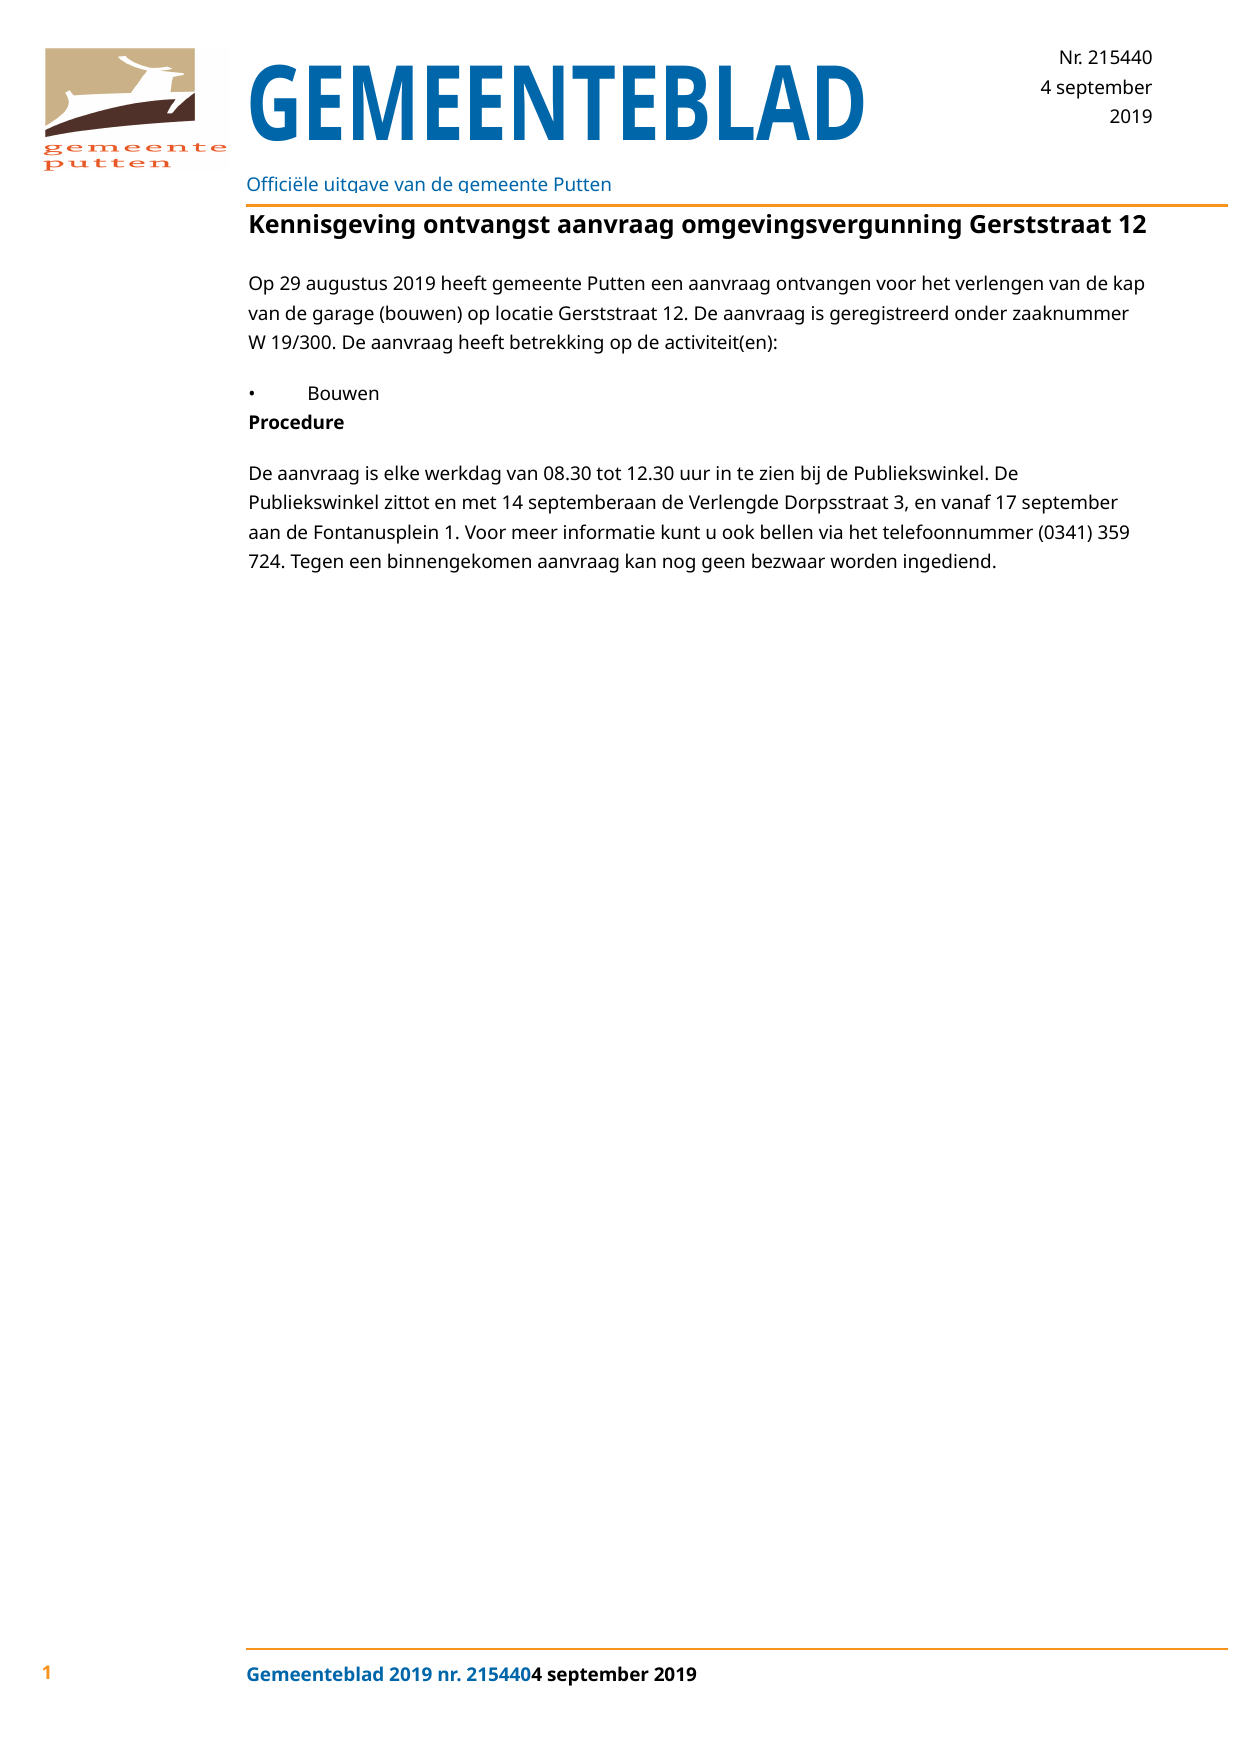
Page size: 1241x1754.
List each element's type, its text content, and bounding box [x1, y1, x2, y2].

picture [41, 47, 231, 172]
text Kennisgeving ontvangst aanvraag omgevingsvergunning Gerststraat 12 [248, 207, 1152, 241]
text Procedure [248, 409, 1152, 435]
text De aanvraag is elke werkdag van 08.30 tot 12.30 uur in te zien bij de Publiekswinkel. De Publiekswinkel zittot en met 14 septemberaan de Verlengde Dorpsstraat 3, en vanaf 17 september aan de Fontanusplein 1. Voor meer informatie kunt u ook bellen via het telefoonnummer (0341) 359 724. Tegen een binnengekomen aanvraag kan nog geen bezwaar worden ingediend. [248, 460, 1152, 574]
list Bouwen [248, 380, 1152, 406]
text Op 29 augustus 2019 heeft gemeente Putten een aanvraag ontvangen voor het verlengen van de kap van de garage (bouwen) op locatie Gerststraat 12. De aanvraag is geregistreerd onder zaaknummer W 19/300. De aanvraag heeft betrekking op de activiteit(en): [248, 270, 1152, 355]
